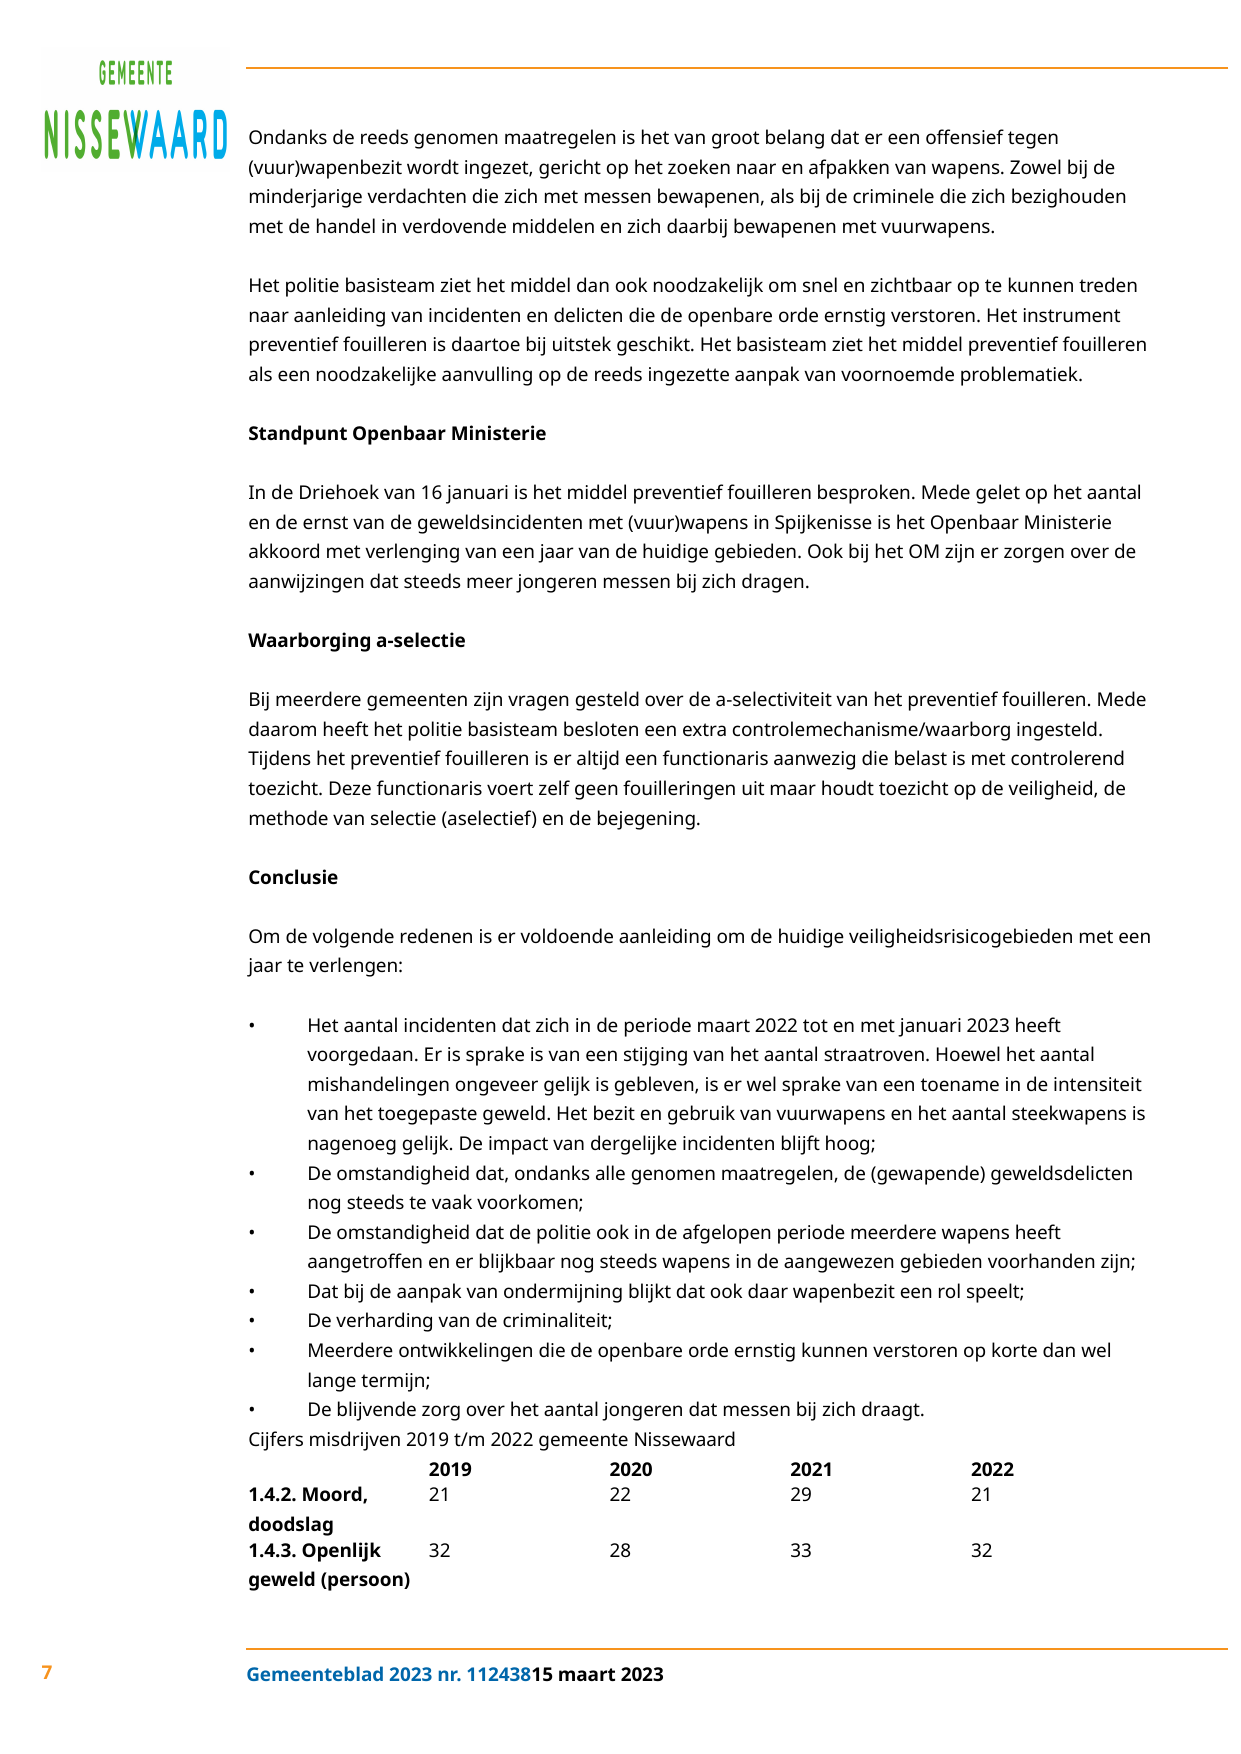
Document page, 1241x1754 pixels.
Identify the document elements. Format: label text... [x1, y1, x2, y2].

text Bij meerdere gemeenten zijn vragen gesteld over de a-selectiviteit van het preventief fouilleren. Mede daarom heeft het politie basisteam besloten een extra controlemechanisme/waarborg ingesteld. Tijdens het preventief fouilleren is er altijd een functionaris aanwezig die belast is met controlerend toezicht. Deze functionaris voert zelf geen fouilleringen uit maar houdt toezicht op de veiligheid, de methode van selectie (aselectief) en de bejegening. [248, 686, 1152, 831]
list De verharding van de criminaliteit; [248, 1308, 1152, 1333]
list Het aantal incidenten dat zich in de periode maart 2022 tot en met januari 2023 heeft voorgedaan. Er is sprake is van een stijging van het aantal straatroven. Hoewel het aantal mishandelingen ongeveer gelijk is gebleven, is er wel sprake van een toename in de intensiteit van het toegepaste geweld. Het bezit en gebruik van vuurwapens en het aantal steekwapens is nagenoeg gelijk. De impact van dergelijke incidenten blijft hoog; [248, 1012, 1152, 1156]
picture [41, 47, 231, 172]
table_cell 33 [790, 1537, 971, 1592]
list De blijvende zorg over het aantal jongeren dat messen bij zich draagt. [248, 1396, 1152, 1422]
list Meerdere ontwikkelingen die de openbare orde ernstig kunnen verstoren op korte dan wel lange termijn; [248, 1337, 1152, 1393]
table_cell 21 [971, 1481, 1152, 1537]
text Conclusie [248, 864, 1152, 890]
table_cell 28 [609, 1537, 790, 1592]
text Waarborging a-selectie [248, 627, 1152, 653]
table_cell 1.4.3. Openlijk geweld (persoon) [248, 1537, 429, 1592]
table_header [248, 1456, 429, 1481]
table_header 2022 [971, 1456, 1152, 1481]
text Om de volgende redenen is er voldoende aanleiding om de huidige veiligheidsrisicogebieden met een jaar te verlengen: [248, 923, 1152, 978]
text Standpunt Openbaar Ministerie [248, 420, 1152, 446]
table_cell 21 [429, 1481, 609, 1537]
text Cijfers misdrijven 2019 t/m 2022 gemeente Nissewaard [248, 1426, 1152, 1452]
table_cell 29 [790, 1481, 971, 1537]
list De omstandigheid dat de politie ook in de afgelopen periode meerdere wapens heeft aangetroffen en er blijkbaar nog steeds wapens in de aangewezen gebieden voorhanden zijn; [248, 1219, 1152, 1274]
table_cell 1.4.2. Moord, doodslag [248, 1481, 429, 1537]
table_cell 22 [609, 1481, 790, 1537]
table_header 2019 [429, 1456, 609, 1481]
text Het politie basisteam ziet het middel dan ook noodzakelijk om snel en zichtbaar op te kunnen treden naar aanleiding van incidenten en delicten die de openbare orde ernstig verstoren. Het instrument preventief fouilleren is daartoe bij uitstek geschikt. Het basisteam ziet het middel preventief fouilleren als een noodzakelijke aanvulling op de reeds ingezette aanpak van voornoemde problematiek. [248, 272, 1152, 387]
table_cell 32 [429, 1537, 609, 1592]
table_header 2020 [609, 1456, 790, 1481]
text Ondanks de reeds genomen maatregelen is het van groot belang dat er een offensief tegen (vuur)wapenbezit wordt ingezet, gericht op het zoeken naar en afpakken van wapens. Zowel bij de minderjarige verdachten die zich met messen bewapenen, als bij de criminele die zich bezighouden met de handel in verdovende middelen en zich daarbij bewapenen met vuurwapens. [248, 124, 1152, 239]
list Dat bij de aanpak van ondermijning blijkt dat ook daar wapenbezit een rol speelt; [248, 1278, 1152, 1304]
table_cell 32 [971, 1537, 1152, 1592]
list De omstandigheid dat, ondanks alle genomen maatregelen, de (gewapende) geweldsdelicten nog steeds te vaak voorkomen; [248, 1160, 1152, 1215]
text In de Driehoek van 16 januari is het middel preventief fouilleren besproken. Mede gelet op het aantal en de ernst van de geweldsincidenten met (vuur)wapens in Spijkenisse is het Openbaar Ministerie akkoord met verlenging van een jaar van de huidige gebieden. Ook bij het OM zijn er zorgen over de aanwijzingen dat steeds meer jongeren messen bij zich dragen. [248, 479, 1152, 594]
table_header 2021 [790, 1456, 971, 1481]
